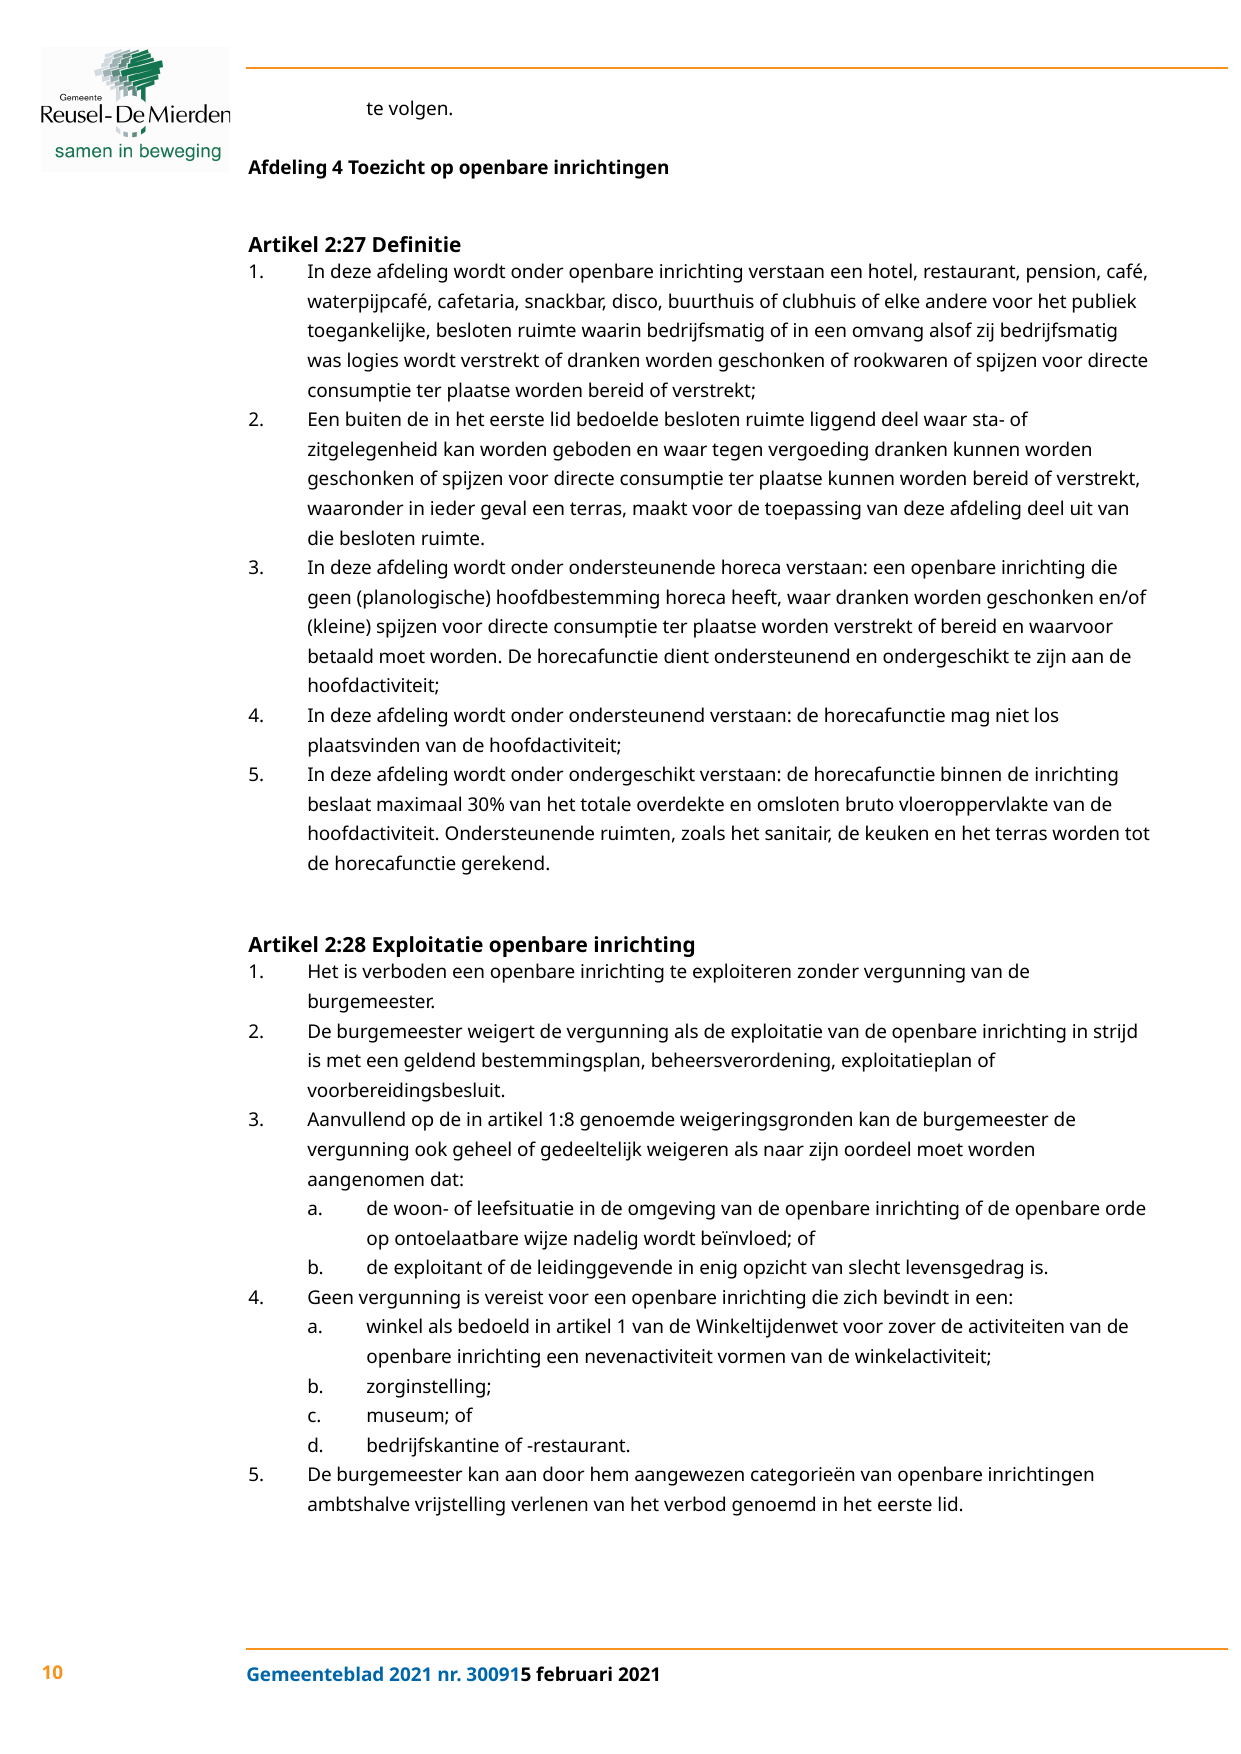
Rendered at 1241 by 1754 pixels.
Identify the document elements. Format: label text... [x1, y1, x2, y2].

list In deze afdeling wordt onder ondersteunend verstaan: de horecafunctie mag niet los plaatsvinden van de hoofdactiviteit; [248, 702, 1152, 758]
list Aanvullend op de in artikel 1:8 genoemde weigeringsgronden kan de burgemeester de vergunning ook geheel of gedeeltelijk weigeren als naar zijn oordeel moet worden aangenomen dat: [248, 1107, 1152, 1191]
list In deze afdeling wordt onder ondergeschikt verstaan: de horecafunctie binnen de inrichting beslaat maximaal 30% van het totale overdekte en omsloten bruto vloeroppervlakte van de hoofdactiviteit. Ondersteunende ruimten, zoals het sanitair, de keuken en het terras worden tot de horecafunctie gerekend. [248, 761, 1152, 876]
list de woon- of leefsituatie in de omgeving van de openbare inrichting of de openbare orde op ontoelaatbare wijze nadelig wordt beïnvloed; of [307, 1195, 1152, 1251]
picture [41, 47, 231, 172]
list te volgen. [307, 95, 1152, 121]
list In deze afdeling wordt onder openbare inrichting verstaan een hotel, restaurant, pension, café, waterpijpcafé, cafetaria, snackbar, disco, buurthuis of clubhuis of elke andere voor het publiek toegankelijke, besloten ruimte waarin bedrijfsmatig of in een omvang alsof zij bedrijfsmatig was logies wordt verstrekt of dranken worden geschonken of rookwaren of spijzen voor directe consumptie ter plaatse worden bereid of verstrekt; [248, 258, 1152, 403]
list De burgemeester weigert de vergunning als de exploitatie van de openbare inrichting in strijd is met een geldend bestemmingsplan, beheersverordening, exploitatieplan of voorbereidingsbesluit. [248, 1018, 1152, 1103]
list Het is verboden een openbare inrichting te exploiteren zonder vergunning van de burgemeester. [248, 959, 1152, 1014]
list winkel als bedoeld in artikel 1 van de Winkeltijdenwet voor zover de activiteiten van de openbare inrichting een nevenactiviteit vormen van de winkelactiviteit; [307, 1314, 1152, 1369]
text Artikel 2:27 Definitie [248, 230, 1152, 258]
list In deze afdeling wordt onder ondersteunende horeca verstaan: een openbare inrichting die geen (planologische) hoofdbestemming horeca heeft, waar dranken worden geschonken en/of (kleine) spijzen voor directe consumptie ter plaatse worden verstrekt of bereid en waarvoor betaald moet worden. De horecafunctie dient ondersteunend en ondergeschikt te zijn aan de hoofdactiviteit; [248, 554, 1152, 698]
list de exploitant of de leidinggevende in enig opzicht van slecht levensgedrag is. [307, 1254, 1152, 1280]
list De burgemeester kan aan door hem aangewezen categorieën van openbare inrichtingen ambtshalve vrijstelling verlenen van het verbod genoemd in het eerste lid. [248, 1462, 1152, 1517]
list bedrijfskantine of -restaurant. [307, 1432, 1152, 1458]
list museum; of [307, 1402, 1152, 1428]
list zorginstelling; [307, 1373, 1152, 1398]
text Artikel 2:28 Exploitatie openbare inrichting [248, 930, 1152, 959]
text Afdeling 4 Toezicht op openbare inrichtingen [248, 154, 1152, 180]
list Geen vergunning is vereist voor een openbare inrichting die zich bevindt in een: [248, 1284, 1152, 1310]
list Een buiten de in het eerste lid bedoelde besloten ruimte liggend deel waar sta- of zitgelegenheid kan worden geboden en waar tegen vergoeding dranken kunnen worden geschonken of spijzen voor directe consumptie ter plaatse kunnen worden bereid of verstrekt, waaronder in ieder geval een terras, maakt voor de toepassing van deze afdeling deel uit van die besloten ruimte. [248, 406, 1152, 551]
